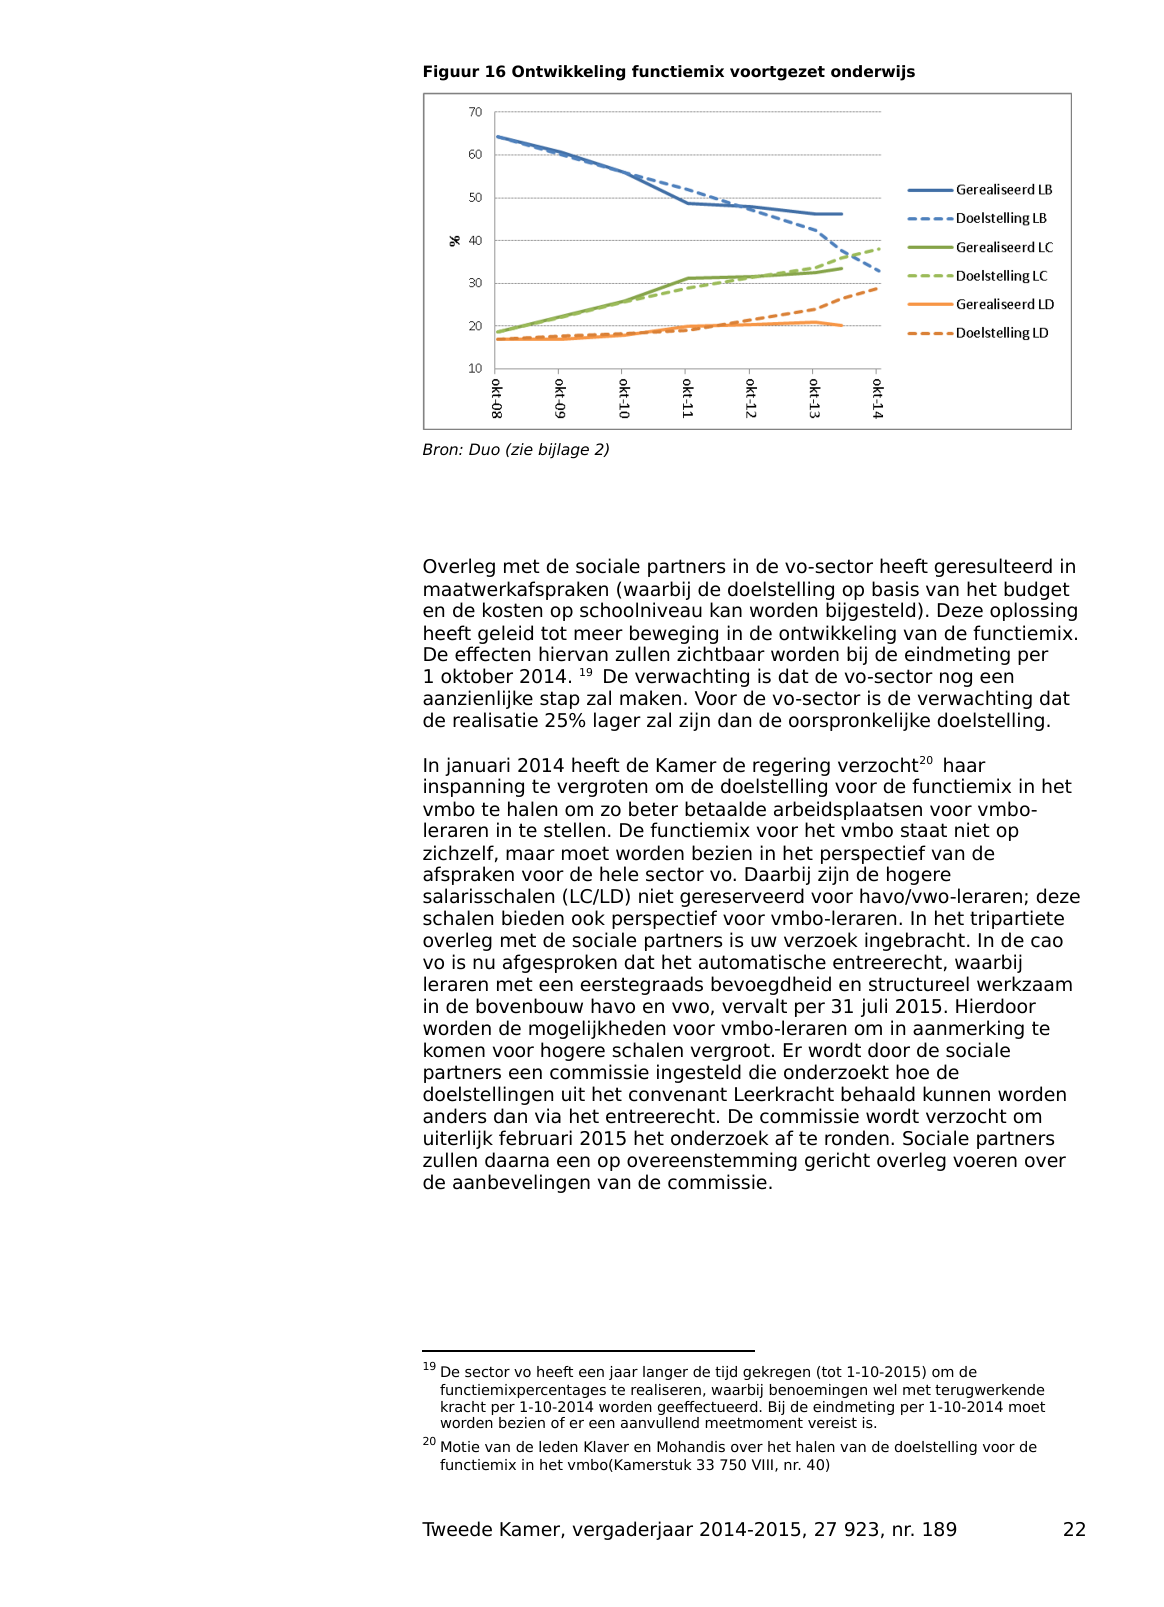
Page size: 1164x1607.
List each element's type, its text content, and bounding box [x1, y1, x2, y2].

text Figuur 16 Ontwikkeling functiemix voortgezet onderwijs [422, 63, 1072, 81]
text De sector vo heeft een jaar langer de tijd gekregen (tot 1-10-2015) om de functiemixpercentages te realiseren, waarbij benoemingen wel met terugwerkende kracht per 1-10-2014 worden geeffectueerd. Bij de eindmeting per 1-10-2014 moet worden bezien of er een aanvullend meetmoment vereist is. [422, 1360, 1087, 1432]
text Motie van de leden Klaver en Mohandis over het halen van de doelstelling voor de functiemix in het vmbo(Kamerstuk 33 750 VIII, nr. 40) [422, 1435, 1087, 1474]
picture [422, 92, 1072, 430]
text Overleg met de sociale partners in de vo-sector heeft geresulteerd in maatwerkafspraken (waarbij de doelstelling op basis van het budget en de kosten op schoolniveau kan worden bijgesteld). Deze oplossing heeft geleid tot meer beweging in de ontwikkeling van de functiemix. De effecten hiervan zullen zichtbaar worden bij de eindmeting per 1 oktober 2014. De verwachting is dat de vo-sector nog een aanzienlijke stap zal maken. Voor de vo-sector is de verwachting dat de realisatie 25% lager zal zijn dan de oorspronkelijke doelstelling. [422, 556, 1087, 732]
text In januari 2014 heeft de Kamer de regering verzocht haar inspanning te vergroten om de doelstelling voor de functiemix in het vmbo te halen om zo beter betaalde arbeidsplaatsen voor vmbo-leraren in te stellen. De functiemix voor het vmbo staat niet op zichzelf, maar moet worden bezien in het perspectief van de afspraken voor de hele sector vo. Daarbij zijn de hogere salarisschalen (LC/LD) niet gereserveerd voor havo/vwo-leraren; deze schalen bieden ook perspectief voor vmbo-leraren. In het tripartiete overleg met de sociale partners is uw verzoek ingebracht. In de cao vo is nu afgesproken dat het automatische entreerecht, waarbij leraren met een eerstegraads bevoegdheid en structureel werkzaam in de bovenbouw havo en vwo, vervalt per 31 juli 2015. Hierdoor worden de mogelijkheden voor vmbo-leraren om in aanmerking te komen voor hogere schalen vergroot. Er wordt door de sociale partners een commissie ingesteld die onderzoekt hoe de doelstellingen uit het convenant Leerkracht behaald kunnen worden anders dan via het entreerecht. De commissie wordt verzocht om uiterlijk februari 2015 het onderzoek af te ronden. Sociale partners zullen daarna een op overeenstemming gericht overleg voeren over de aanbevelingen van de commissie. [422, 754, 1087, 1194]
text Bron: Duo (zie bijlage 2) [422, 441, 1072, 459]
